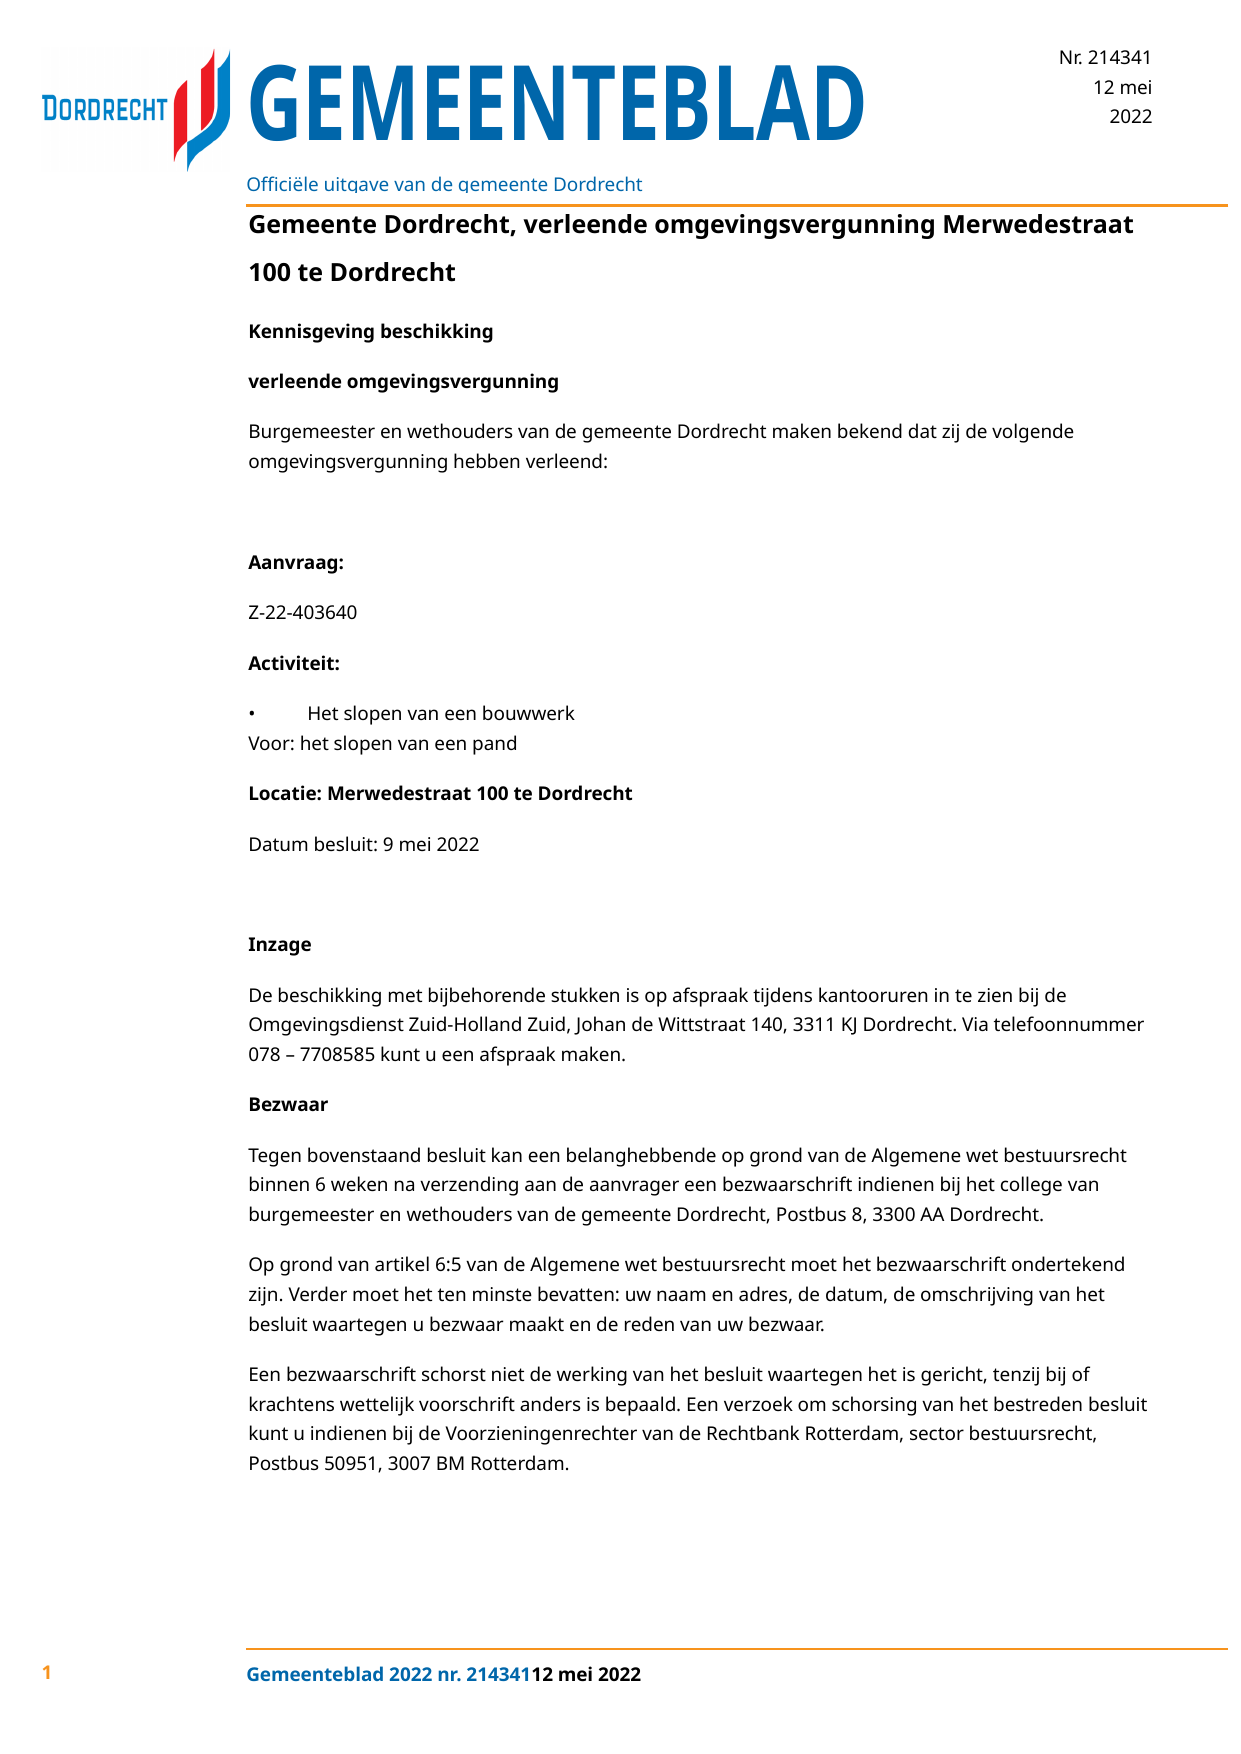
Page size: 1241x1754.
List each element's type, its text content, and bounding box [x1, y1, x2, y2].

text De beschikking met bijbehorende stukken is op afspraak tijdens kantooruren in te zien bij de Omgevingsdienst Zuid-Holland Zuid, Johan de Wittstraat 140, 3311 KJ Dordrecht. Via telefoonnummer 078 – 7708585 kunt u een afspraak maken. [248, 982, 1152, 1067]
text Op grond van artikel 6:5 van de Algemene wet bestuursrecht moet het bezwaarschrift ondertekend zijn. Verder moet het ten minste bevatten: uw naam en adres, de datum, de omschrijving van het besluit waartegen u bezwaar maakt en de reden van uw bezwaar. [248, 1252, 1152, 1337]
text Activiteit: [248, 650, 1152, 676]
text Voor: het slopen van een pand [248, 730, 1152, 756]
text Z-22-403640 [248, 599, 1152, 625]
text Kennisgeving beschikking [248, 318, 1152, 344]
text Aanvraag: [248, 549, 1152, 575]
text Gemeente Dordrecht, verleende omgevingsvergunning Merwedestraat 100 te Dordrecht [248, 207, 1152, 288]
text Burgemeester en wethouders van de gemeente Dordrecht maken bekend dat zij de volgende omgevingsvergunning hebben verleend: [248, 419, 1152, 474]
text Datum besluit: 9 mei 2022 [248, 831, 1152, 857]
text Bezwaar [248, 1092, 1152, 1117]
text verleende omgevingsvergunning [248, 368, 1152, 394]
text Tegen bovenstaand besluit kan een belanghebbende op grond van de Algemene wet bestuursrecht binnen 6 weken na verzending aan de aanvrager een bezwaarschrift indienen bij het college van burgemeester en wethouders van de gemeente Dordrecht, Postbus 8, 3300 AA Dordrecht. [248, 1142, 1152, 1227]
text Locatie: Merwedestraat 100 te Dordrecht [248, 780, 1152, 806]
text Inzage [248, 932, 1152, 957]
text Een bezwaarschrift schorst niet de werking van het besluit waartegen het is gericht, tenzij bij of krachtens wettelijk voorschrift anders is bepaald. Een verzoek om schorsing van het bestreden besluit kunt u indienen bij de Voorzieningenrechter van de Rechtbank Rotterdam, sector bestuursrecht, Postbus 50951, 3007 BM Rotterdam. [248, 1361, 1152, 1476]
list Het slopen van een bouwwerk [248, 700, 1152, 726]
picture [41, 47, 231, 172]
